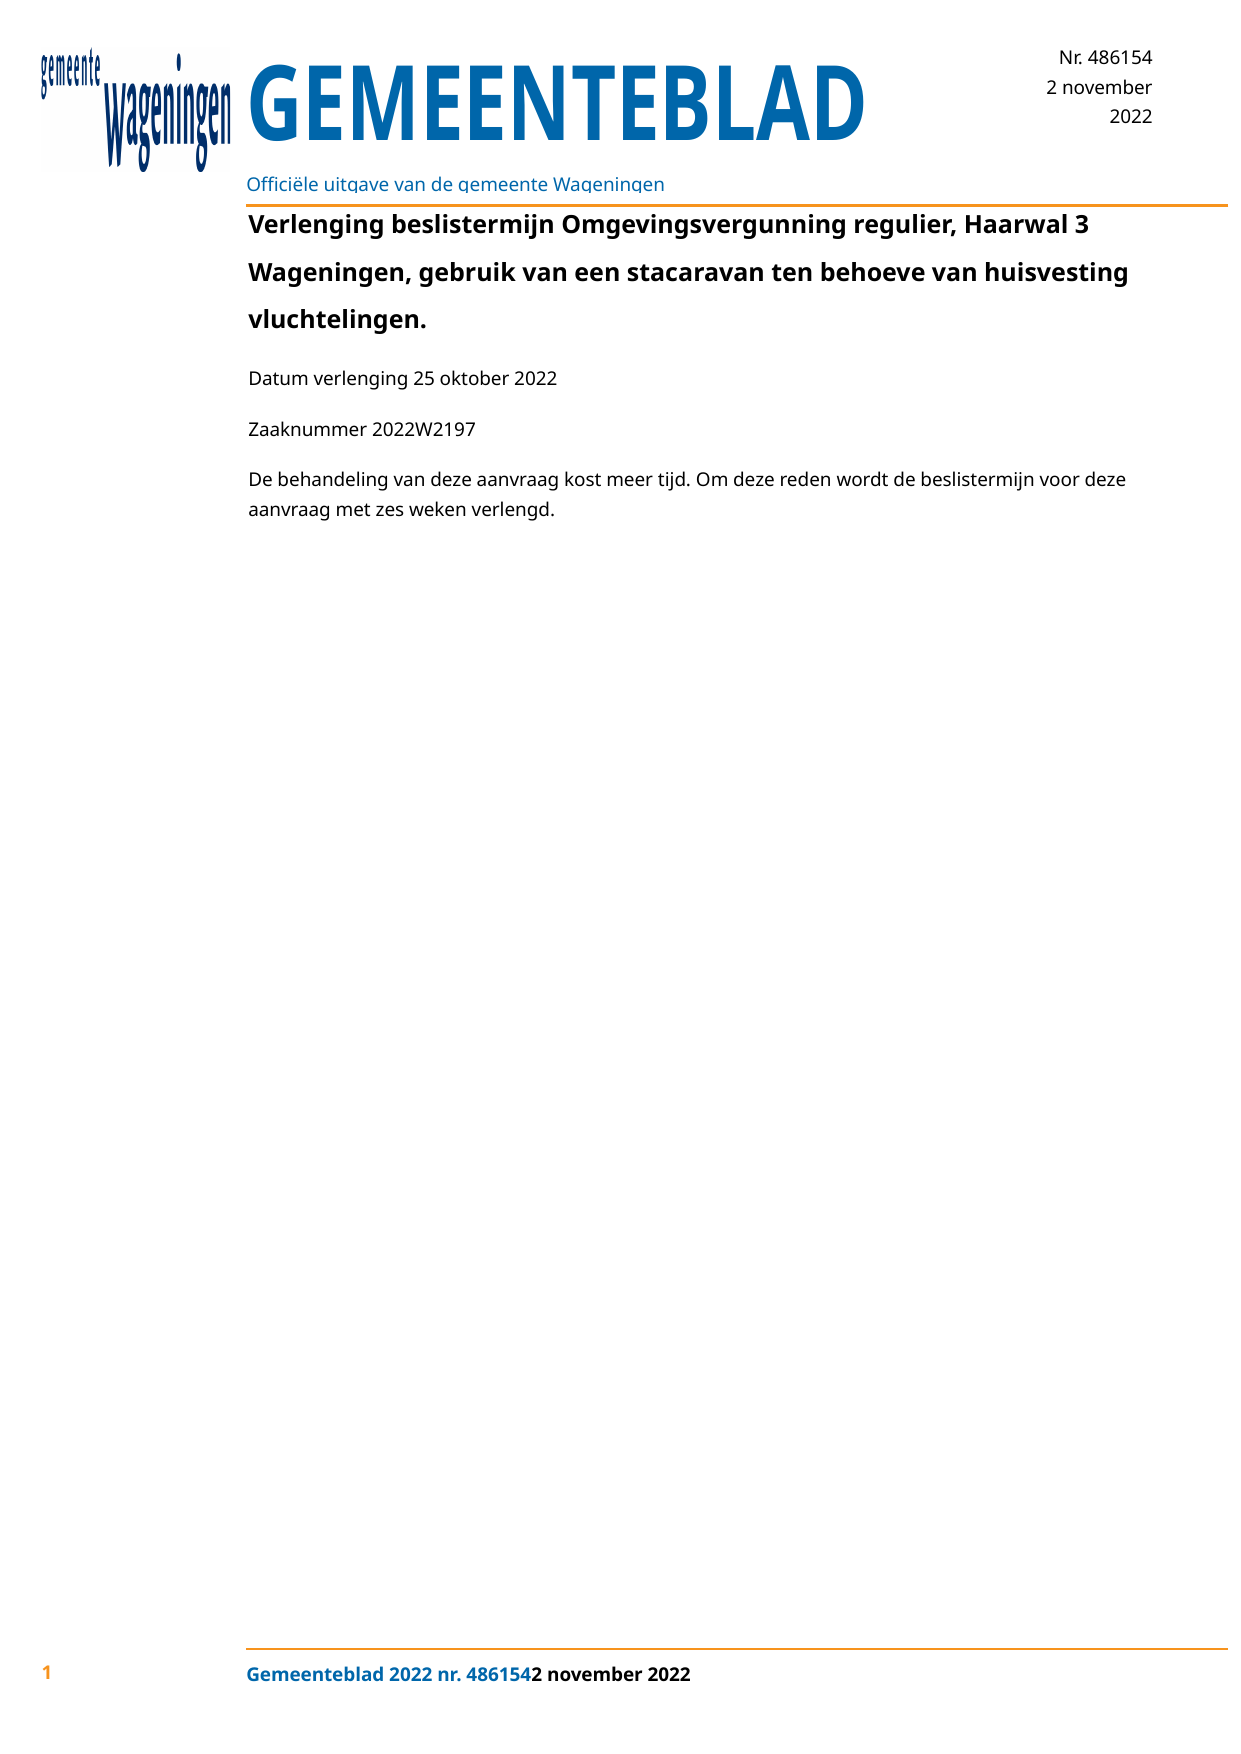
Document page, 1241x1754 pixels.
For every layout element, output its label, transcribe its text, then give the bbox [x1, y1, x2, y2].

text Datum verlenging 25 oktober 2022 [248, 366, 1152, 391]
picture [41, 47, 231, 172]
text Zaaknummer 2022W2197 [248, 416, 1152, 442]
text Verlenging beslistermijn Omgevingsvergunning regulier, Haarwal 3 Wageningen, gebruik van een stacaravan ten behoeve van huisvesting vluchtelingen. [248, 207, 1152, 336]
text De behandeling van deze aanvraag kost meer tijd. Om deze reden wordt de beslistermijn voor deze aanvraag met zes weken verlengd. [248, 466, 1152, 522]
